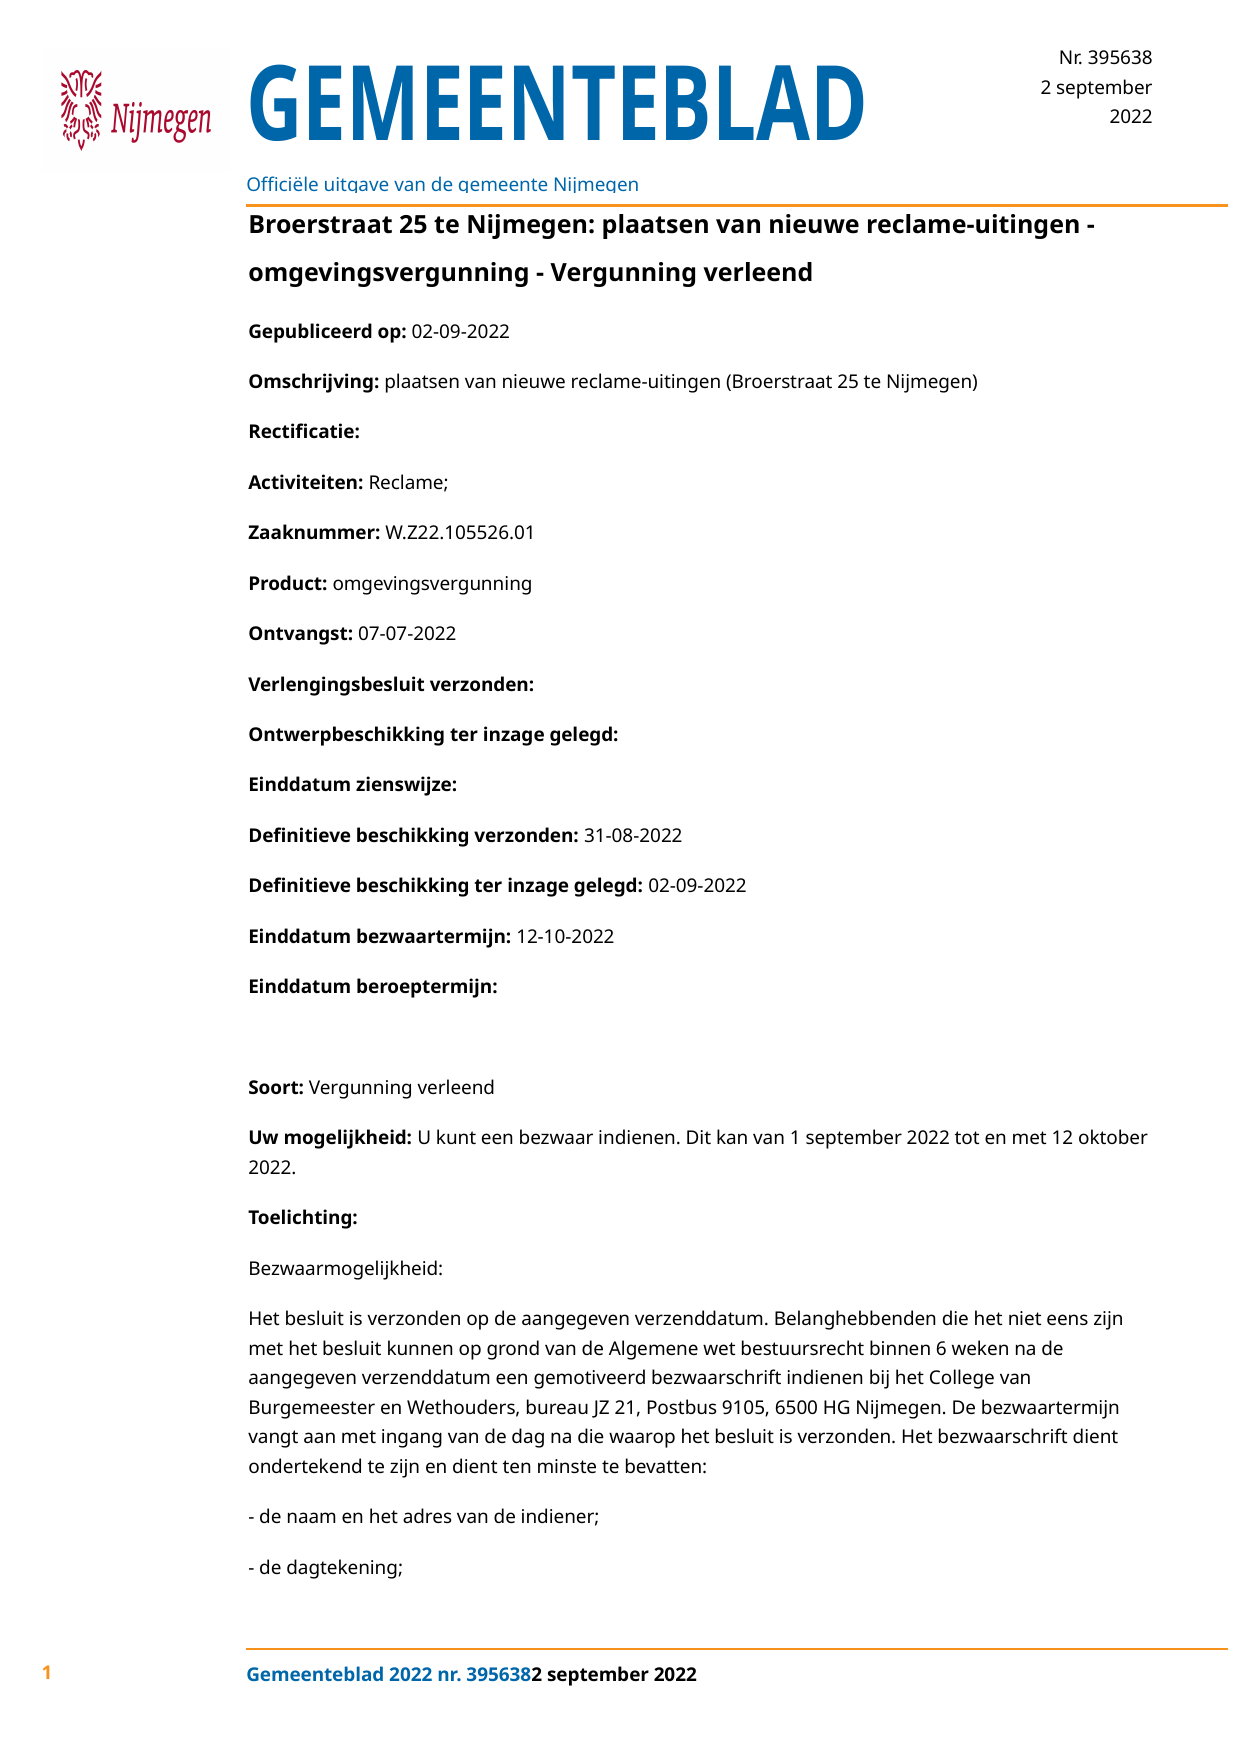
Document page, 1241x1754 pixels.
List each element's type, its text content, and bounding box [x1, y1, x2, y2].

text Broerstraat 25 te Nijmegen: plaatsen van nieuwe reclame-uitingen - omgevingsvergunning - Vergunning verleend [248, 207, 1152, 288]
text Einddatum beroeptermijn: [248, 973, 1152, 999]
text Product: omgevingsvergunning [248, 570, 1152, 596]
text - de naam en het adres van de indiener; [248, 1504, 1152, 1529]
text Het besluit is verzonden op de aangegeven verzenddatum. Belanghebbenden die het niet eens zijn met het besluit kunnen op grond van de Algemene wet bestuursrecht binnen 6 weken na de aangegeven verzenddatum een gemotiveerd bezwaarschrift indienen bij het College van Burgemeester en Wethouders, bureau JZ 21, Postbus 9105, 6500 HG Nijmegen. De bezwaartermijn vangt aan met ingang van de dag na die waarop het besluit is verzonden. Het bezwaarschrift dient ondertekend te zijn en dient ten minste te bevatten: [248, 1305, 1152, 1479]
text Activiteiten: Reclame; [248, 469, 1152, 495]
text Uw mogelijkheid: U kunt een bezwaar indienen. Dit kan van 1 september 2022 tot en met 12 oktober 2022. [248, 1124, 1152, 1180]
text Gepubliceerd op: 02-09-2022 [248, 318, 1152, 344]
text Omschrijving: plaatsen van nieuwe reclame-uitingen (Broerstraat 25 te Nijmegen) [248, 368, 1152, 394]
text - de dagtekening; [248, 1554, 1152, 1580]
text Verlengingsbesluit verzonden: [248, 671, 1152, 697]
text Einddatum zienswijze: [248, 772, 1152, 797]
text Toelichting: [248, 1204, 1152, 1230]
text Ontwerpbeschikking ter inzage gelegd: [248, 721, 1152, 747]
text Einddatum bezwaartermijn: 12-10-2022 [248, 923, 1152, 949]
text Soort: Vergunning verleend [248, 1074, 1152, 1100]
text Ontvangst: 07-07-2022 [248, 620, 1152, 646]
text Zaaknummer: W.Z22.105526.01 [248, 519, 1152, 545]
picture [41, 47, 231, 172]
text Definitieve beschikking ter inzage gelegd: 02-09-2022 [248, 872, 1152, 898]
text Rectificatie: [248, 419, 1152, 444]
text Definitieve beschikking verzonden: 31-08-2022 [248, 822, 1152, 848]
text Bezwaarmogelijkheid: [248, 1255, 1152, 1281]
